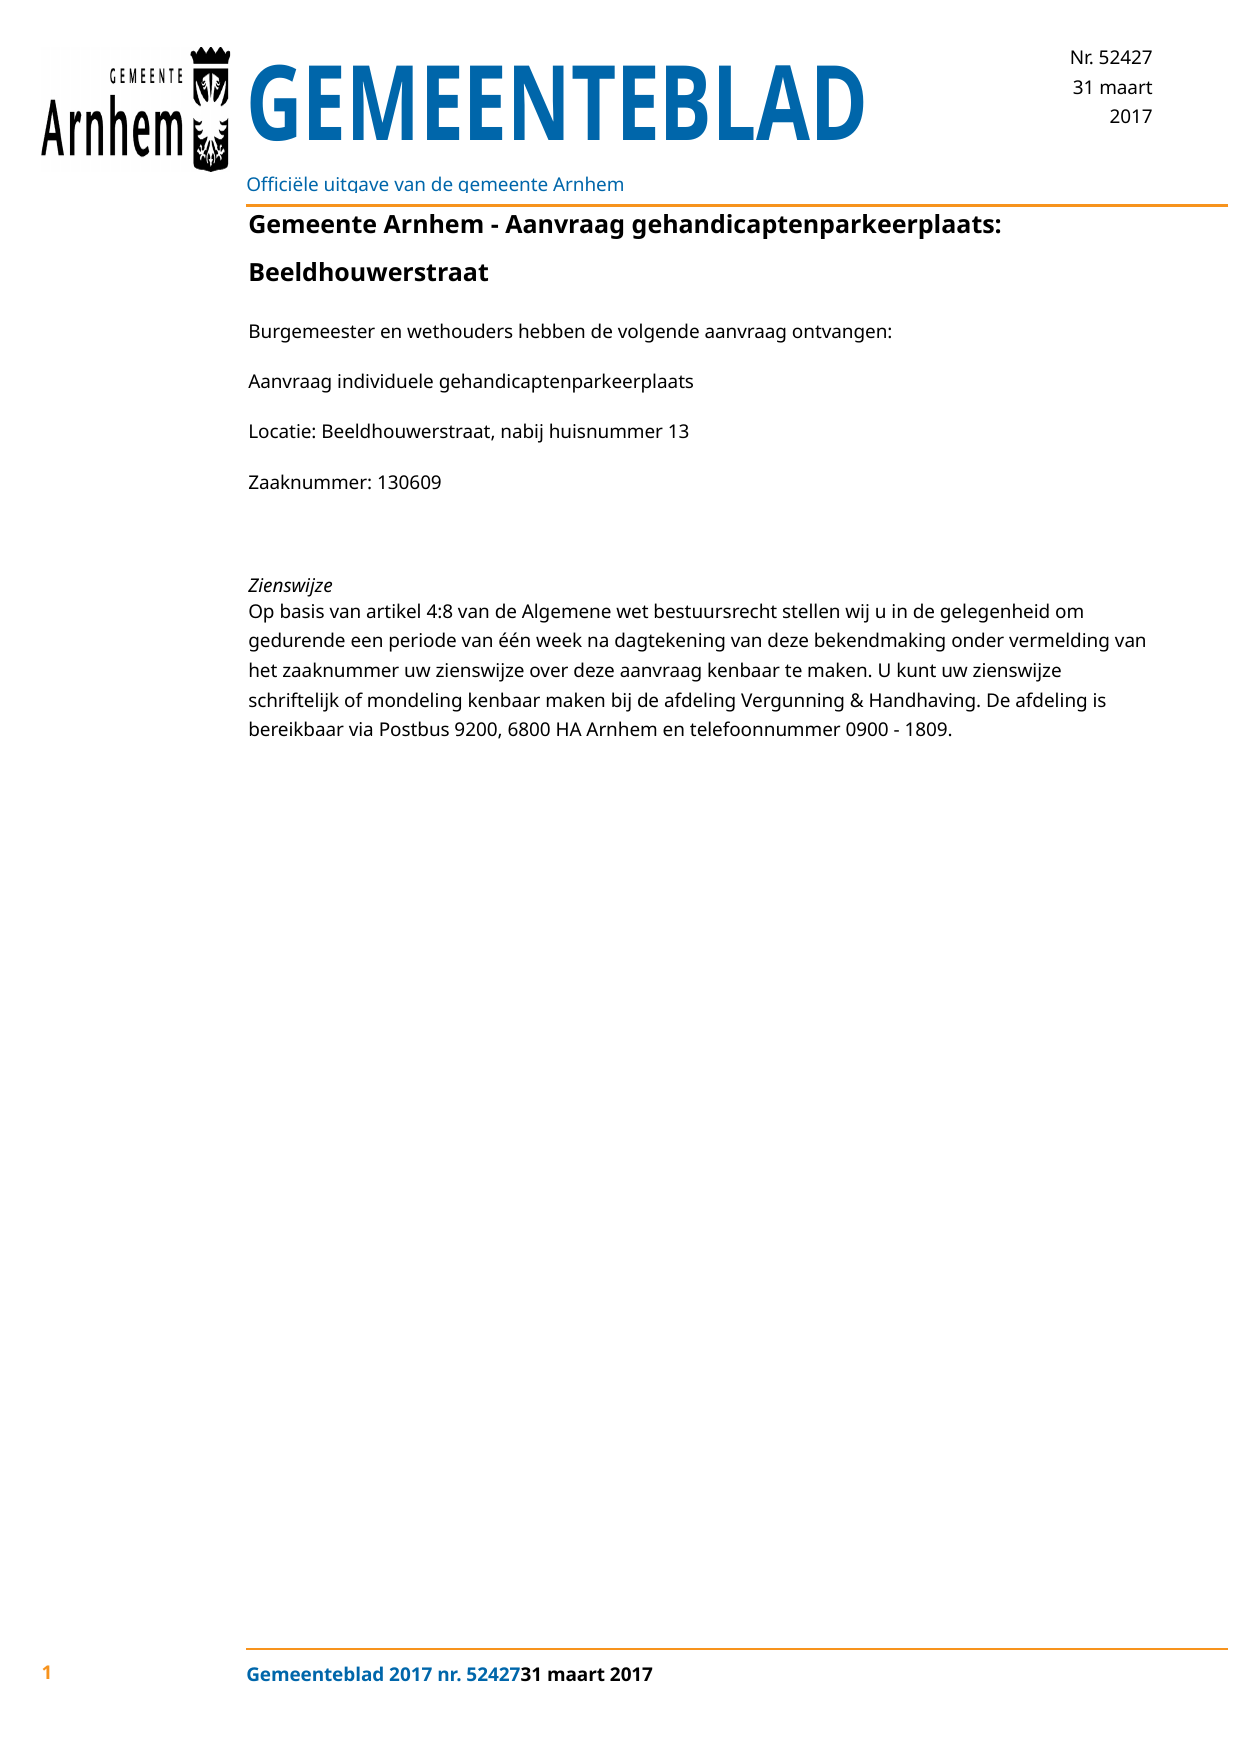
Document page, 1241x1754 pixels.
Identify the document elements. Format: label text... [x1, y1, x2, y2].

text Locatie: Beeldhouwerstraat, nabij huisnummer 13 [248, 419, 1152, 444]
text Zaaknummer: 130609 [248, 469, 1152, 495]
text Gemeente Arnhem - Aanvraag gehandicaptenparkeerplaats: Beeldhouwerstraat [248, 207, 1152, 288]
picture [41, 47, 231, 172]
text Aanvraag individuele gehandicaptenparkeerplaats [248, 368, 1152, 394]
text Zienswijze [248, 572, 1152, 598]
text Op basis van artikel 4:8 van de Algemene wet bestuursrecht stellen wij u in de gelegenheid om gedurende een periode van één week na dagtekening van deze bekendmaking onder vermelding van het zaaknummer uw zienswijze over deze aanvraag kenbaar te maken. U kunt uw zienswijze schriftelijk of mondeling kenbaar maken bij de afdeling Vergunning & Handhaving. De afdeling is bereikbaar via Postbus 9200, 6800 HA Arnhem en telefoonnummer 0900 - 1809. [248, 598, 1152, 742]
text Burgemeester en wethouders hebben de volgende aanvraag ontvangen: [248, 318, 1152, 344]
